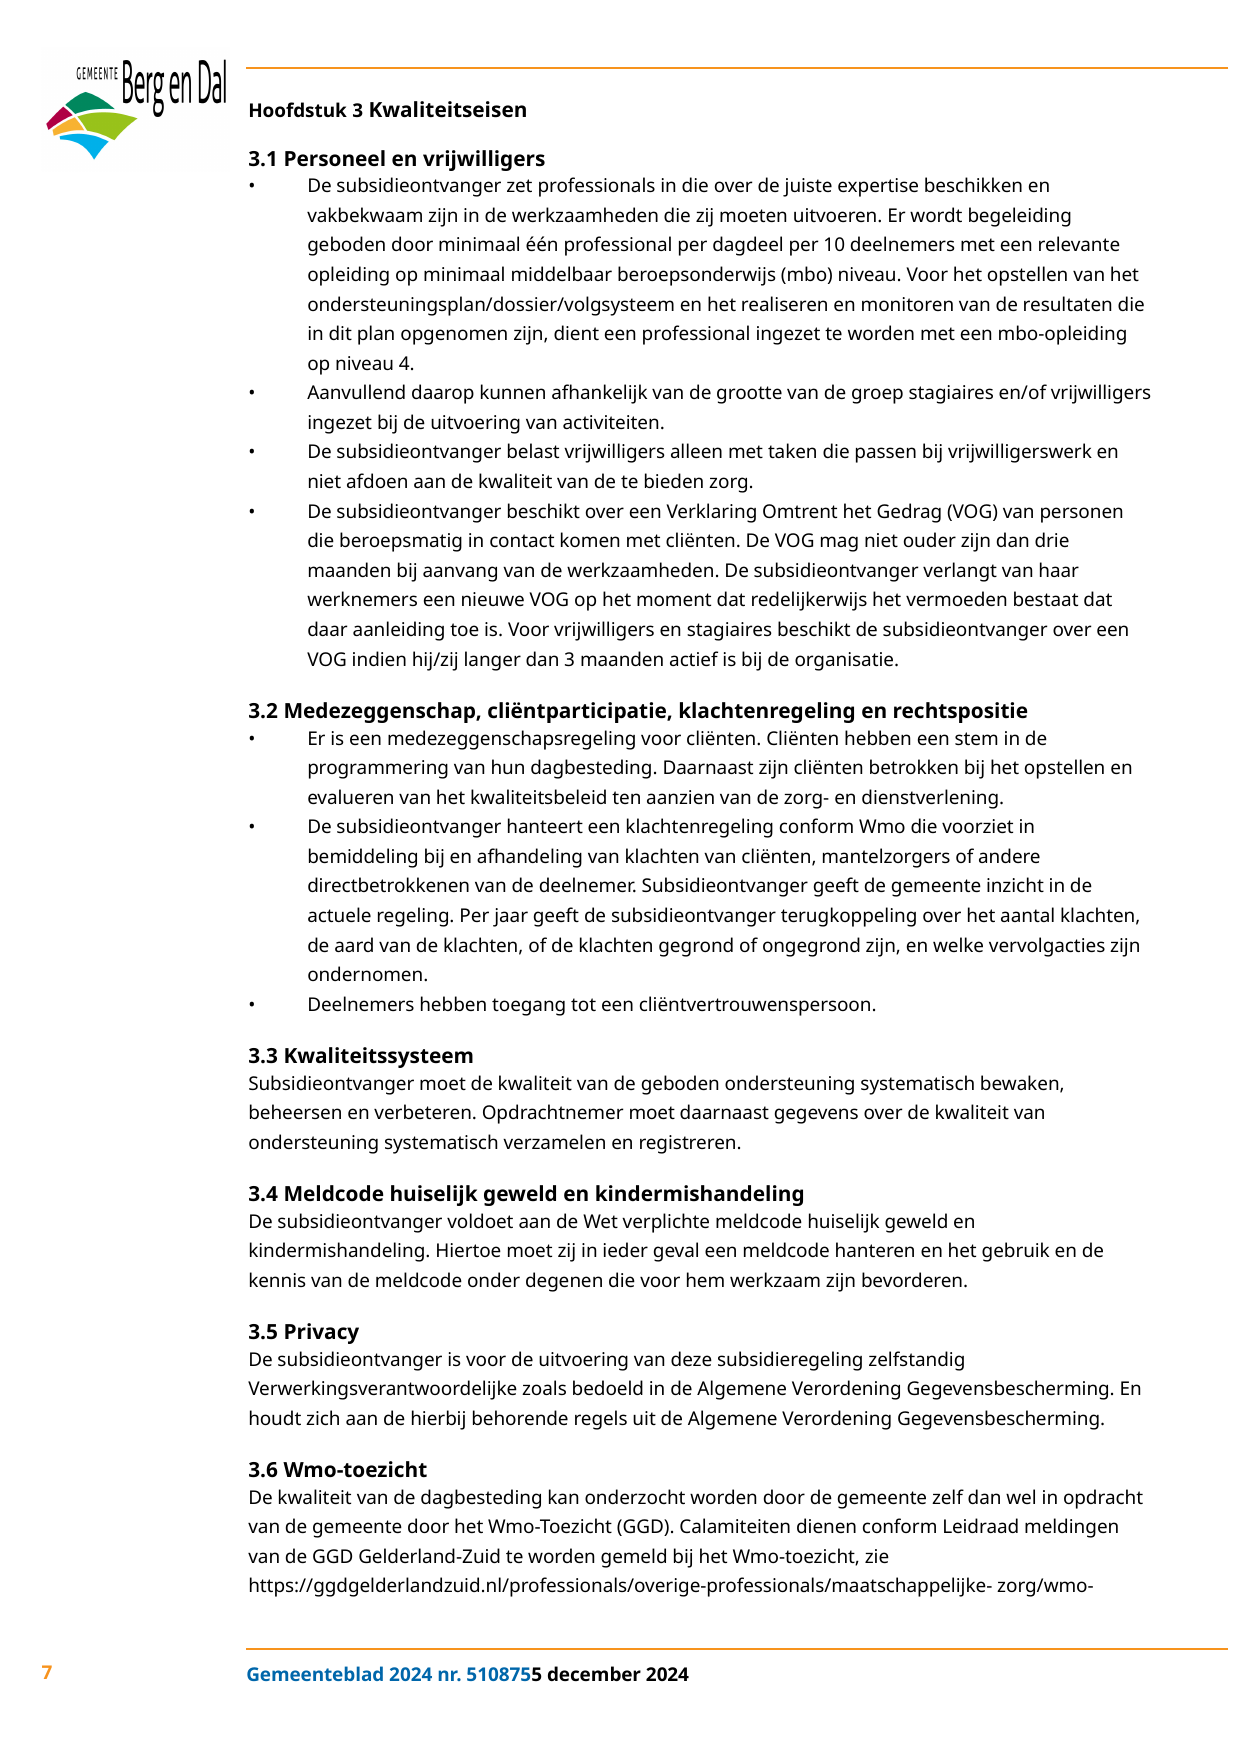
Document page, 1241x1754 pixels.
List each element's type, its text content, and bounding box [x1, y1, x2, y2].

text De subsidieontvanger is voor de uitvoering van deze subsidieregeling zelfstandig Verwerkingsverantwoordelijke zoals bedoeld in de Algemene Verordening Gegevensbescherming. En houdt zich aan de hierbij behorende regels uit de Algemene Verordening Gegevensbescherming. [248, 1346, 1152, 1431]
text Hoofdstuk 3 Kwaliteitseisen [248, 95, 1152, 123]
text 3.4 Meldcode huiselijk geweld en kindermishandeling [248, 1179, 1152, 1208]
text 3.5 Privacy [248, 1317, 1152, 1346]
list De subsidieontvanger zet professionals in die over de juiste expertise beschikken en vakbekwaam zijn in de werkzaamheden die zij moeten uitvoeren. Er wordt begeleiding geboden door minimaal één professional per dagdeel per 10 deelnemers met een relevante opleiding op minimaal middelbaar beroepsonderwijs (mbo) niveau. Voor het opstellen van het ondersteuningsplan/dossier/volgsysteem en het realiseren en monitoren van de resultaten die in dit plan opgenomen zijn, dient een professional ingezet te worden met een mbo-opleiding op niveau 4. [248, 172, 1152, 376]
text 3.3 Kwaliteitssysteem [248, 1041, 1152, 1070]
list De subsidieontvanger hanteert een klachtenregeling conform Wmo die voorziet in bemiddeling bij en afhandeling van klachten van cliënten, mantelzorgers of andere directbetrokkenen van de deelnemer. Subsidieontvanger geeft de gemeente inzicht in de actuele regeling. Per jaar geeft de subsidieontvanger terugkoppeling over het aantal klachten, de aard van de klachten, of de klachten gegrond of ongegrond zijn, en welke vervolgacties zijn ondernomen. [248, 813, 1152, 987]
list De subsidieontvanger belast vrijwilligers alleen met taken die passen bij vrijwilligerswerk en niet afdoen aan de kwaliteit van de te bieden zorg. [248, 439, 1152, 494]
picture [41, 47, 231, 172]
text Subsidieontvanger moet de kwaliteit van de geboden ondersteuning systematisch bewaken, beheersen en verbeteren. Opdrachtnemer moet daarnaast gegevens over de kwaliteit van ondersteuning systematisch verzamelen en registreren. [248, 1070, 1152, 1155]
text 3.6 Wmo-toezicht [248, 1455, 1152, 1484]
list De subsidieontvanger beschikt over een Verklaring Omtrent het Gedrag (VOG) van personen die beroepsmatig in contact komen met cliënten. De VOG mag niet ouder zijn dan drie maanden bij aanvang van de werkzaamheden. De subsidieontvanger verlangt van haar werknemers een nieuwe VOG op het moment dat redelijkerwijs het vermoeden bestaat dat daar aanleiding toe is. Voor vrijwilligers en stagiaires beschikt de subsidieontvanger over een VOG indien hij/zij langer dan 3 maanden actief is bij de organisatie. [248, 498, 1152, 672]
text 3.2 Medezeggenschap, cliëntparticipatie, klachtenregeling en rechtspositie [248, 696, 1152, 725]
list Er is een medezeggenschapsregeling voor cliënten. Cliënten hebben een stem in de programmering van hun dagbesteding. Daarnaast zijn cliënten betrokken bij het opstellen en evalueren van het kwaliteitsbeleid ten aanzien van de zorg- en dienstverlening. [248, 725, 1152, 809]
text De subsidieontvanger voldoet aan de Wet verplichte meldcode huiselijk geweld en kindermishandeling. Hiertoe moet zij in ieder geval een meldcode hanteren en het gebruik en de kennis van de meldcode onder degenen die voor hem werkzaam zijn bevorderen. [248, 1208, 1152, 1293]
list Aanvullend daarop kunnen afhankelijk van de grootte van de groep stagiaires en/of vrijwilligers ingezet bij de uitvoering van activiteiten. [248, 379, 1152, 435]
list Deelnemers hebben toegang tot een cliëntvertrouwenspersoon. [248, 991, 1152, 1017]
text 3.1 Personeel en vrijwilligers [248, 144, 1152, 172]
text De kwaliteit van de dagbesteding kan onderzocht worden door de gemeente zelf dan wel in opdracht van de gemeente door het Wmo-Toezicht (GGD). Calamiteiten dienen conform Leidraad meldingen van de GGD Gelderland-Zuid te worden gemeld bij het Wmo-toezicht, zie https://ggdgelderlandzuid.nl/professionals/overige-professionals/maatschappelijke- zorg/wmo- [248, 1484, 1152, 1598]
